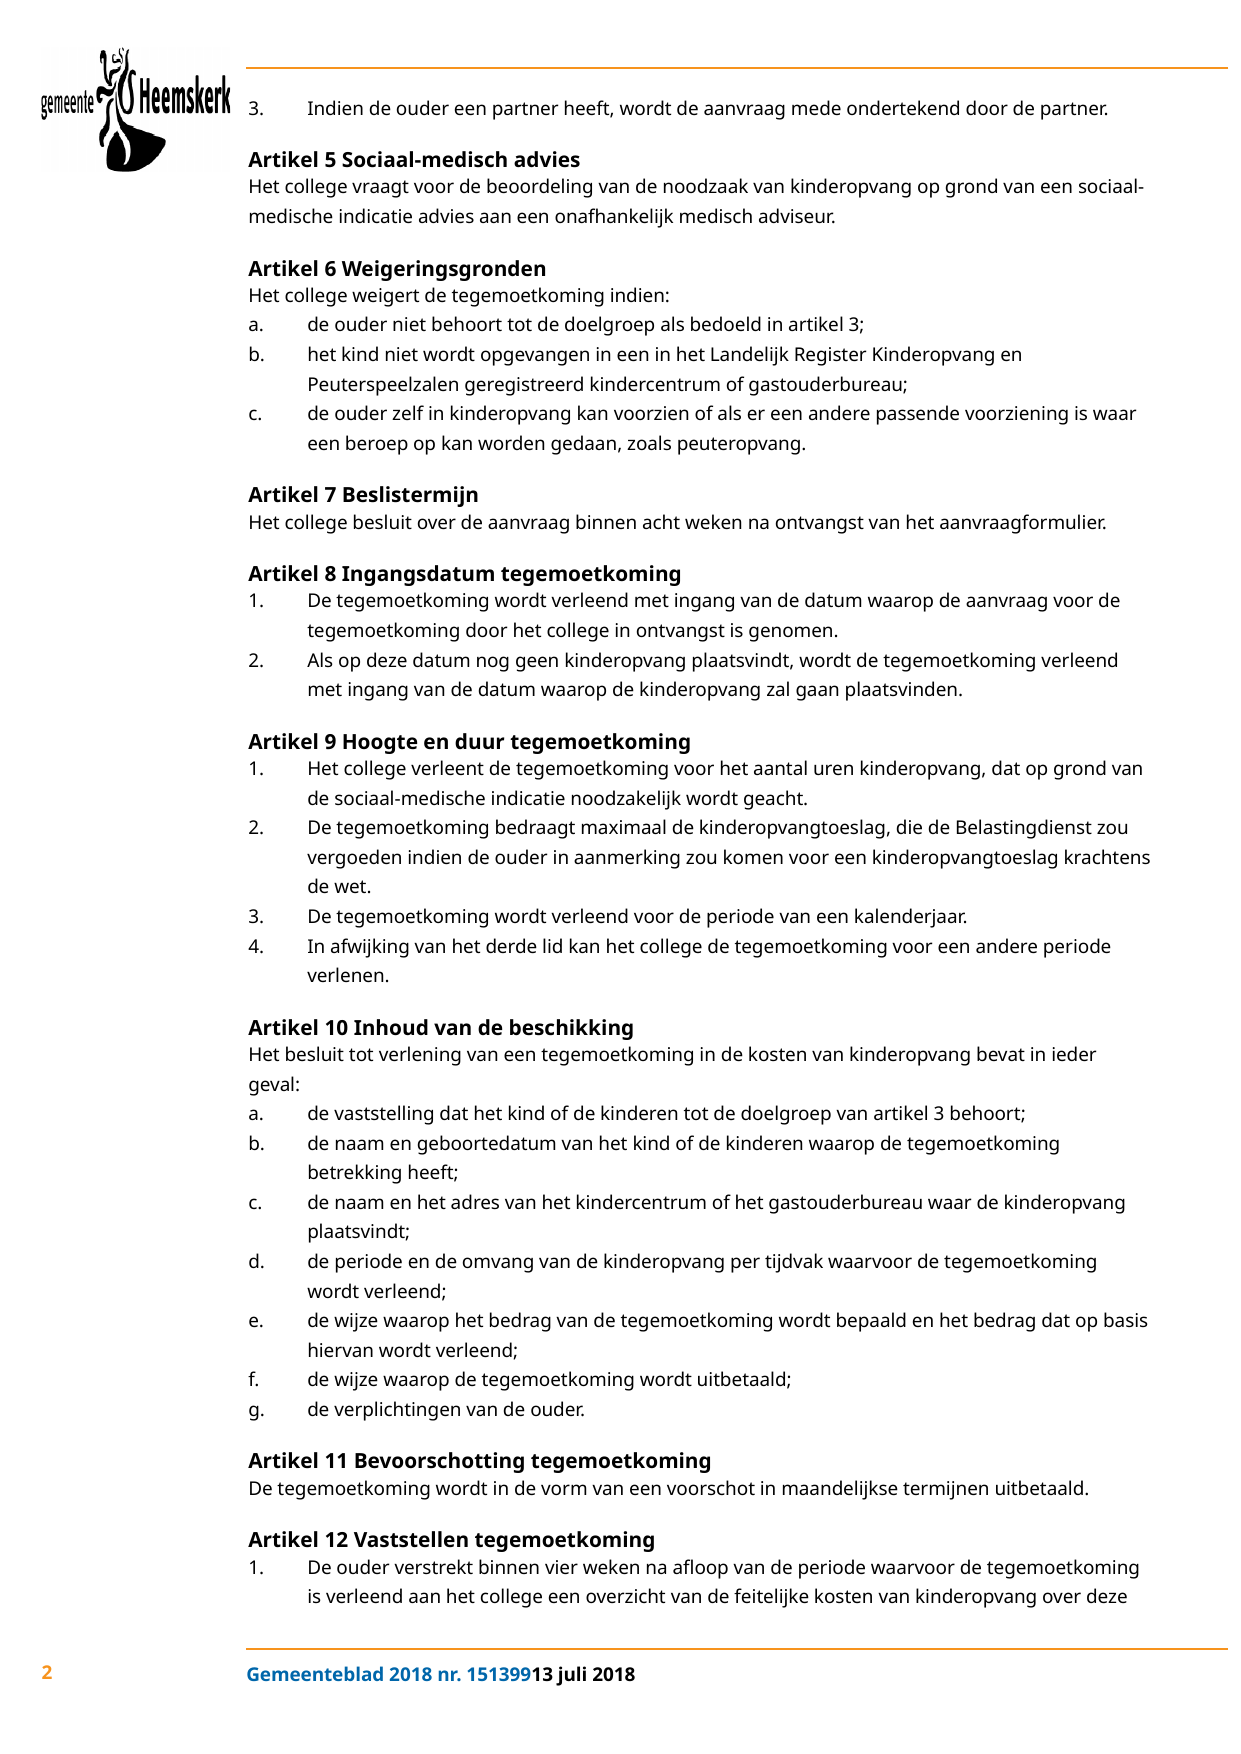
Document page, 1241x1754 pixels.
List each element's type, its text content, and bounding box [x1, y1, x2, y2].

text Artikel 7 Beslistermijn [248, 480, 1152, 509]
list Als op deze datum nog geen kinderopvang plaatsvindt, wordt de tegemoetkoming verleend met ingang van de datum waarop de kinderopvang zal gaan plaatsvinden. [248, 647, 1152, 702]
list In afwijking van het derde lid kan het college de tegemoetkoming voor een andere periode verlenen. [248, 933, 1152, 988]
picture [41, 47, 231, 172]
list de naam en geboortedatum van het kind of de kinderen waarop de tegemoetkoming betrekking heeft; [248, 1130, 1152, 1185]
text Artikel 12 Vaststellen tegemoetkoming [248, 1526, 1152, 1554]
text Artikel 9 Hoogte en duur tegemoetkoming [248, 727, 1152, 755]
text Het besluit tot verlening van een tegemoetkoming in de kosten van kinderopvang bevat in ieder geval: [248, 1041, 1152, 1097]
text Het college weigert de tegemoetkoming indien: [248, 282, 1152, 308]
text Artikel 8 Ingangsdatum tegemoetkoming [248, 559, 1152, 588]
text De tegemoetkoming wordt in de vorm van een voorschot in maandelijkse termijnen uitbetaald. [248, 1475, 1152, 1501]
text Het college vraagt voor de beoordeling van de noodzaak van kinderopvang op grond van een sociaal-medische indicatie advies aan een onafhankelijk medisch adviseur. [248, 174, 1152, 229]
list het kind niet wordt opgevangen in een in het Landelijk Register Kinderopvang en Peuterspeelzalen geregistreerd kindercentrum of gastouderbureau; [248, 341, 1152, 397]
list de periode en de omvang van de kinderopvang per tijdvak waarvoor de tegemoetkoming wordt verleend; [248, 1248, 1152, 1304]
list de verplichtingen van de ouder. [248, 1396, 1152, 1422]
list Het college verleent de tegemoetkoming voor het aantal uren kinderopvang, dat op grond van de sociaal-medische indicatie noodzakelijk wordt geacht. [248, 755, 1152, 811]
list De ouder verstrekt binnen vier weken na afloop van de periode waarvoor de tegemoetkoming is verleend aan het college een overzicht van de feitelijke kosten van kinderopvang over deze [248, 1554, 1152, 1609]
text Artikel 10 Inhoud van de beschikking [248, 1013, 1152, 1041]
list De tegemoetkoming bedraagt maximaal de kinderopvangtoeslag, die de Belastingdienst zou vergoeden indien de ouder in aanmerking zou komen voor een kinderopvangtoeslag krachtens de wet. [248, 814, 1152, 899]
text Artikel 6 Weigeringsgronden [248, 254, 1152, 282]
list de naam en het adres van het kindercentrum of het gastouderbureau waar de kinderopvang plaatsvindt; [248, 1189, 1152, 1244]
text Artikel 11 Bevoorschotting tegemoetkoming [248, 1447, 1152, 1475]
list Indien de ouder een partner heeft, wordt de aanvraag mede ondertekend door de partner. [248, 95, 1152, 121]
text Artikel 5 Sociaal-medisch advies [248, 145, 1152, 174]
list De tegemoetkoming wordt verleend voor de periode van een kalenderjaar. [248, 903, 1152, 929]
list de wijze waarop de tegemoetkoming wordt uitbetaald; [248, 1367, 1152, 1392]
list de ouder niet behoort tot de doelgroep als bedoeld in artikel 3; [248, 312, 1152, 337]
list de wijze waarop het bedrag van de tegemoetkoming wordt bepaald en het bedrag dat op basis hiervan wordt verleend; [248, 1307, 1152, 1363]
list de vaststelling dat het kind of de kinderen tot de doelgroep van artikel 3 behoort; [248, 1100, 1152, 1126]
list de ouder zelf in kinderopvang kan voorzien of als er een andere passende voorziening is waar een beroep op kan worden gedaan, zoals peuteropvang. [248, 400, 1152, 456]
text Het college besluit over de aanvraag binnen acht weken na ontvangst van het aanvraagformulier. [248, 509, 1152, 534]
list De tegemoetkoming wordt verleend met ingang van de datum waarop de aanvraag voor de tegemoetkoming door het college in ontvangst is genomen. [248, 588, 1152, 643]
